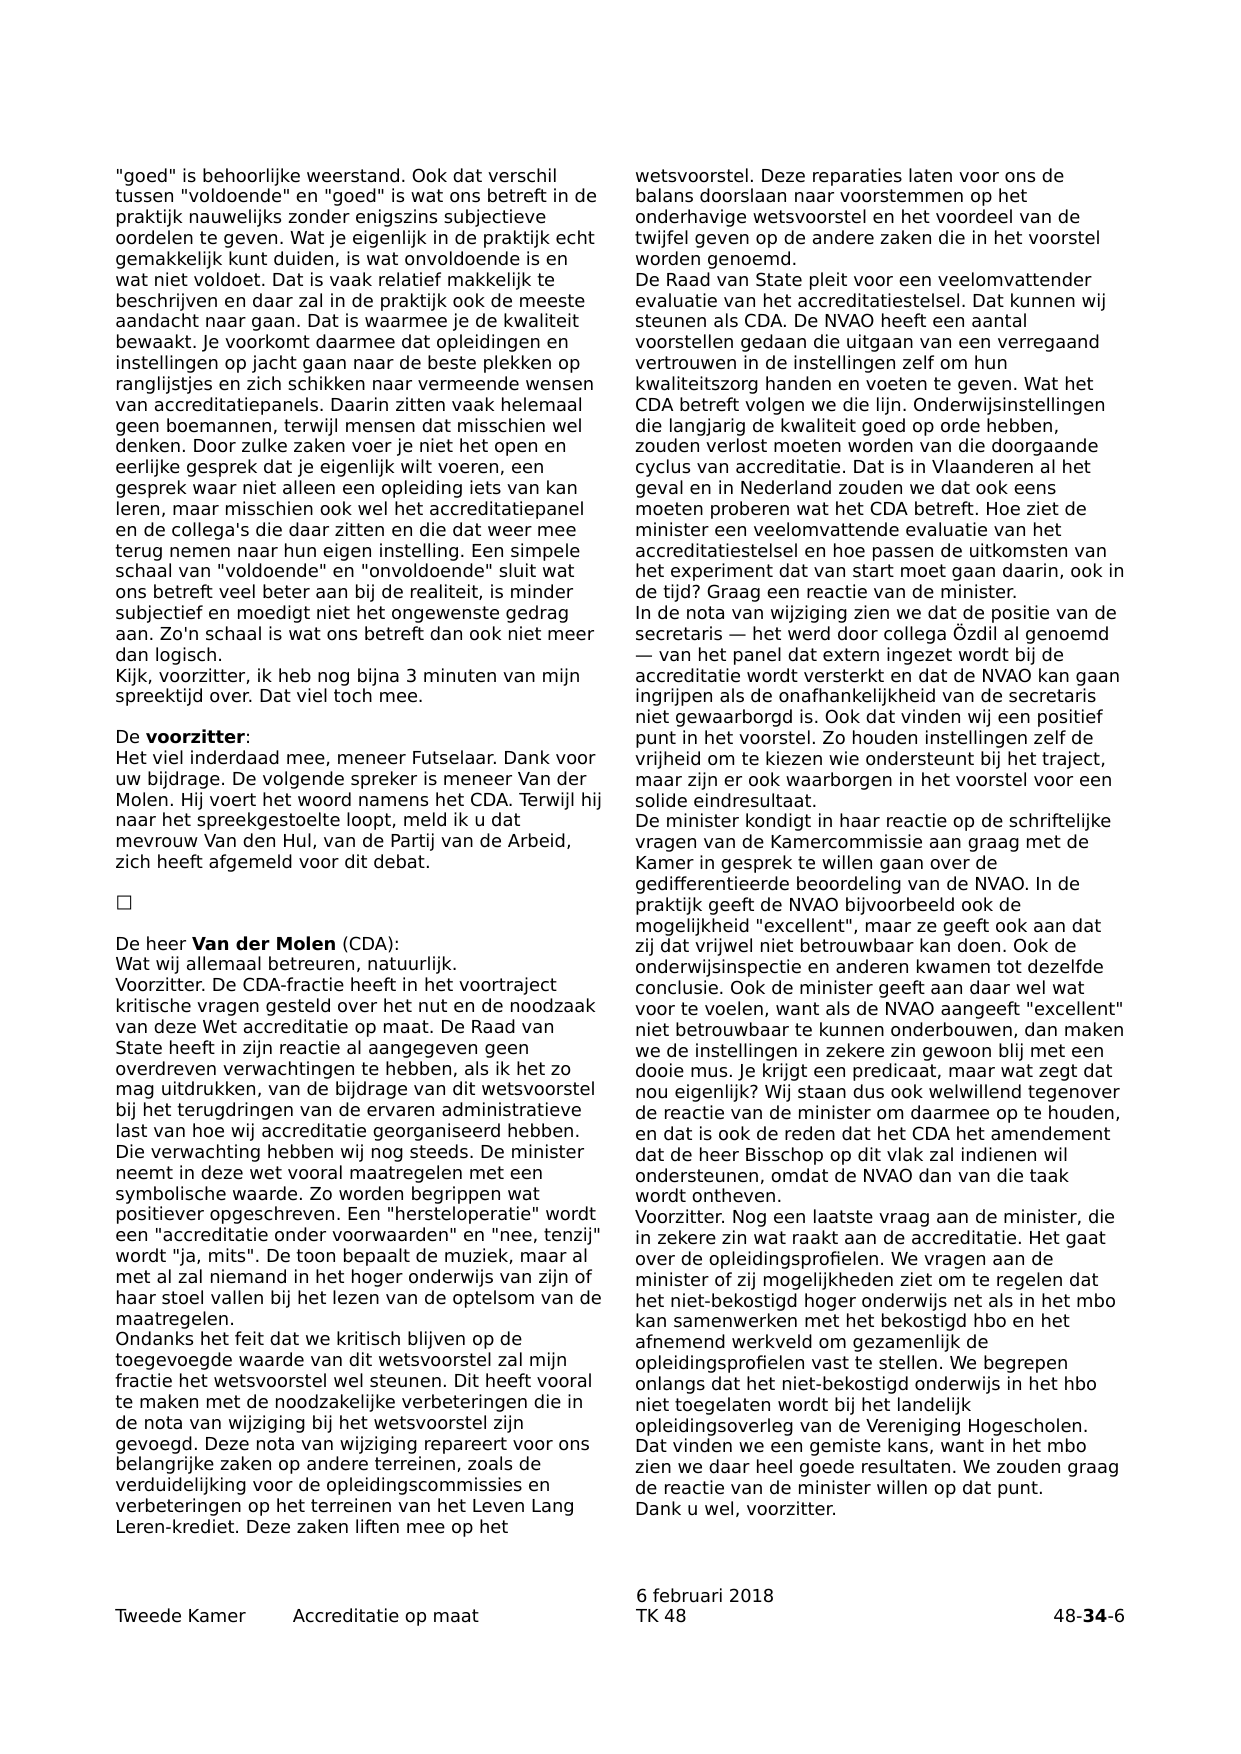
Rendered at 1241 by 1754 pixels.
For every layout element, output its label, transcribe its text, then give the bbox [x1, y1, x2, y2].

text Kijk, voorzitter, ik heb nog bijna 3 minuten van mijn spreektijd over. Dat viel toch mee. [115, 665, 605, 707]
text Voorzitter. De CDA-fractie heeft in het voortraject kritische vragen gesteld over het nut en de noodzaak van deze Wet accreditatie op maat. De Raad van State heeft in zijn reactie al aangegeven geen overdreven verwachtingen te hebben, als ik het zo mag uitdrukken, van de bijdrage van dit wetsvoorstel bij het terugdringen van de ervaren administratieve last van hoe wij accreditatie georganiseerd hebben. Die verwachting hebben wij nog steeds. De minister neemt in deze wet vooral maatregelen met een symbolische waarde. Zo worden begrippen wat positiever opgeschreven. Een "hersteloperatie" wordt een "accreditatie onder voorwaarden" en "nee, tenzij" wordt "ja, mits". De toon bepaalt de muziek, maar al met al zal niemand in het hoger onderwijs van zijn of haar stoel vallen bij het lezen van de optelsom van de maatregelen. [115, 975, 605, 1329]
text "goed" is behoorlijke weerstand. Ook dat verschil tussen "voldoende" en "goed" is wat ons betreft in de praktijk nauwelijks zonder enigszins subjectieve oordelen te geven. Wat je eigenlijk in de praktijk echt gemakkelijk kunt duiden, is wat onvoldoende is en wat niet voldoet. Dat is vaak relatief makkelijk te beschrijven en daar zal in de praktijk ook de meeste aandacht naar gaan. Dat is waarmee je de kwaliteit bewaakt. Je voorkomt daarmee dat opleidingen en instellingen op jacht gaan naar de beste plekken op ranglijstjes en zich schikken naar vermeende wensen van accreditatiepanels. Daarin zitten vaak helemaal geen boemannen, terwijl mensen dat misschien wel denken. Door zulke zaken voer je niet het open en eerlijke gesprek dat je eigenlijk wilt voeren, een gesprek waar niet alleen een opleiding iets van kan leren, maar misschien ook wel het accreditatiepanel en de collega's die daar zitten en die dat weer mee terug nemen naar hun eigen instelling. Een simpele schaal van "voldoende" en "onvoldoende" sluit wat ons betreft veel beter aan bij de realiteit, is minder subjectief en moedigt niet het ongewenste gedrag aan. Zo'n schaal is wat ons betreft dan ook niet meer dan logisch. [115, 165, 605, 665]
text ⬜ [115, 893, 605, 913]
text De voorzitter: [115, 727, 605, 748]
text De Raad van State pleit voor een veelomvattender evaluatie van het accreditatiestelsel. Dat kunnen wij steunen als CDA. De NVAO heeft een aantal voorstellen gedaan die uitgaan van een verregaand vertrouwen in de instellingen zelf om hun kwaliteitszorg handen en voeten te geven. Wat het CDA betreft volgen we die lijn. Onderwijsinstellingen die langjarig de kwaliteit goed op orde hebben, zouden verlost moeten worden van die doorgaande cyclus van accreditatie. Dat is in Vlaanderen al het geval en in Nederland zouden we dat ook eens moeten proberen wat het CDA betreft. Hoe ziet de minister een veelomvattende evaluatie van het accreditatiestelsel en hoe passen de uitkomsten van het experiment dat van start moet gaan daarin, ook in de tijd? Graag een reactie van de minister. [635, 269, 1125, 603]
text wetsvoorstel. Deze reparaties laten voor ons de balans doorslaan naar voorstemmen op het onderhavige wetsvoorstel en het voordeel van de twijfel geven op de andere zaken die in het voorstel worden genoemd. [635, 165, 1125, 269]
text Voorzitter. Nog een laatste vraag aan de minister, die in zekere zin wat raakt aan de accreditatie. Het gaat over de opleidingsprofielen. We vragen aan de minister of zij mogelijkheden ziet om te regelen dat het niet-bekostigd hoger onderwijs net als in het mbo kan samenwerken met het bekostigd hbo en het afnemend werkveld om gezamenlijk de opleidingsprofielen vast te stellen. We begrepen onlangs dat het niet-bekostigd onderwijs in het hbo niet toegelaten wordt bij het landelijk opleidingsoverleg van de Vereniging Hogescholen. Dat vinden we een gemiste kans, want in het mbo zien we daar heel goede resultaten. We zouden graag de reactie van de minister willen op dat punt. [635, 1207, 1125, 1499]
text Wat wij allemaal betreuren, natuurlijk. [115, 954, 605, 975]
text De heer Van der Molen (CDA): [115, 933, 605, 954]
text In de nota van wijziging zien we dat de positie van de secretaris — het werd door collega Özdil al genoemd — van het panel dat extern ingezet wordt bij de accreditatie wordt versterkt en dat de NVAO kan gaan ingrijpen als de onafhankelijkheid van de secretaris niet gewaarborgd is. Ook dat vinden wij een positief punt in het voorstel. Zo houden instellingen zelf de vrijheid om te kiezen wie ondersteunt bij het traject, maar zijn er ook waarborgen in het voorstel voor een solide eindresultaat. [635, 603, 1125, 811]
text Dank u wel, voorzitter. [635, 1499, 1125, 1519]
text De minister kondigt in haar reactie op de schriftelijke vragen van de Kamercommissie aan graag met de Kamer in gesprek te willen gaan over de gedifferentieerde beoordeling van de NVAO. In de praktijk geeft de NVAO bijvoorbeeld ook de mogelijkheid "excellent", maar ze geeft ook aan dat zij dat vrijwel niet betrouwbaar kan doen. Ook de onderwijsinspectie en anderen kwamen tot dezelfde conclusie. Ook de minister geeft aan daar wel wat voor te voelen, want als de NVAO aangeeft "excellent" niet betrouwbaar te kunnen onderbouwen, dan maken we de instellingen in zekere zin gewoon blij met een dooie mus. Je krijgt een predicaat, maar wat zegt dat nou eigenlijk? Wij staan dus ook welwillend tegenover de reactie van de minister om daarmee op te houden, en dat is ook de reden dat het CDA het amendement dat de heer Bisschop op dit vlak zal indienen wil ondersteunen, omdat de NVAO dan van die taak wordt ontheven. [635, 811, 1125, 1207]
text Ondanks het feit dat we kritisch blijven op de toegevoegde waarde van dit wetsvoorstel zal mijn fractie het wetsvoorstel wel steunen. Dit heeft vooral te maken met de noodzakelijke verbeteringen die in de nota van wijziging bij het wetsvoorstel zijn gevoegd. Deze nota van wijziging repareert voor ons belangrijke zaken op andere terreinen, zoals de verduidelijking voor de opleidingscommissies en verbeteringen op het terreinen van het Leven Lang Leren-krediet. Deze zaken liften mee op het [115, 1329, 605, 1537]
text Het viel inderdaad mee, meneer Futselaar. Dank voor uw bijdrage. De volgende spreker is meneer Van der Molen. Hij voert het woord namens het CDA. Terwijl hij naar het spreekgestoelte loopt, meld ik u dat mevrouw Van den Hul, van de Partij van de Arbeid, zich heeft afgemeld voor dit debat. [115, 748, 605, 873]
